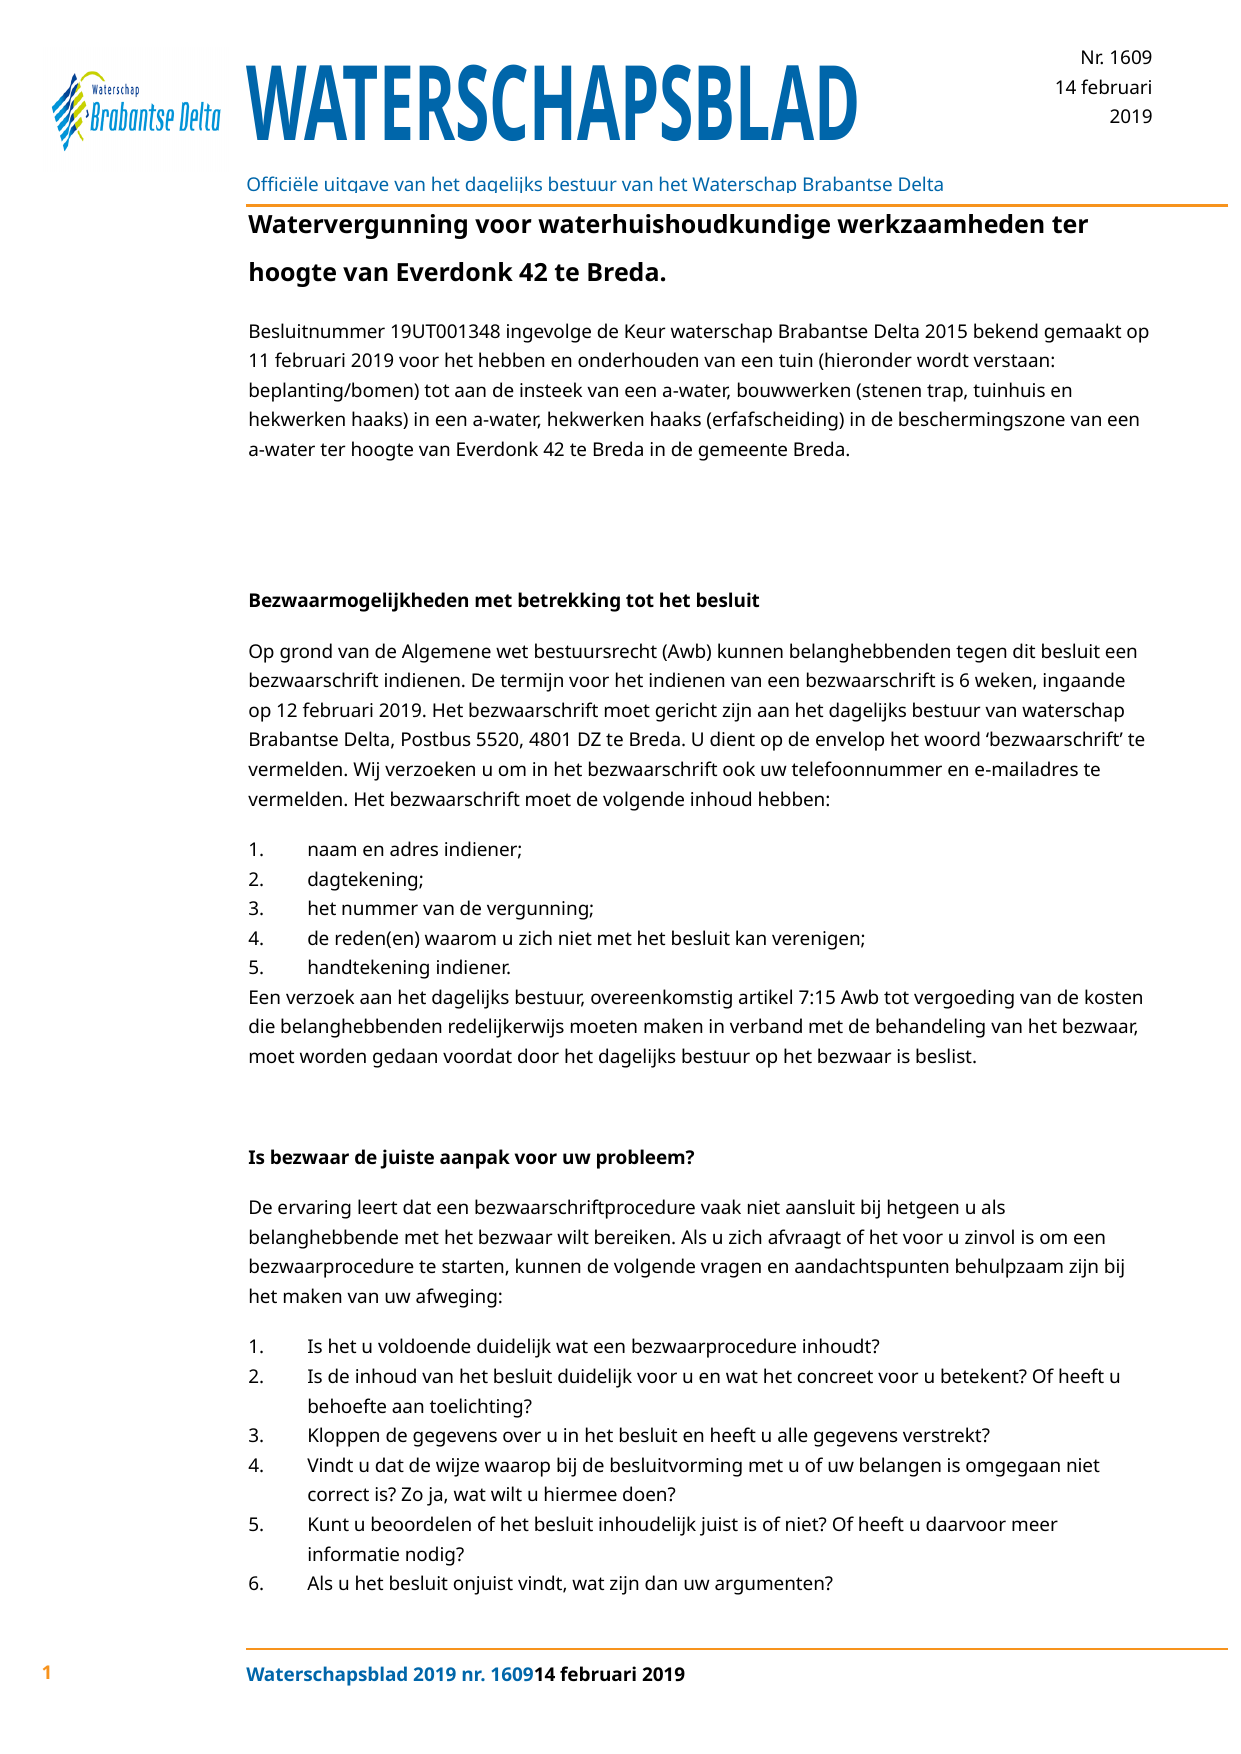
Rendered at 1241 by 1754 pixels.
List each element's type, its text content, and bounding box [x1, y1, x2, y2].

list het nummer van de vergunning; [248, 895, 1152, 921]
text Is bezwaar de juiste aanpak voor uw probleem? [248, 1144, 1152, 1170]
list handtekening indiener. [248, 954, 1152, 980]
list Kloppen de gegevens over u in het besluit en heeft u alle gegevens verstrekt? [248, 1422, 1152, 1448]
list Vindt u dat de wijze waarop bij de besluitvorming met u of uw belangen is omgegaan niet correct is? Zo ja, wat wilt u hiermee doen? [248, 1452, 1152, 1507]
text Op grond van de Algemene wet bestuursrecht (Awb) kunnen belanghebbenden tegen dit besluit een bezwaarschrift indienen. De termijn voor het indienen van een bezwaarschrift is 6 weken, ingaande op 12 februari 2019. Het bezwaarschrift moet gericht zijn aan het dagelijks bestuur van waterschap Brabantse Delta, Postbus 5520, 4801 DZ te Breda. U dient op de envelop het woord ‘bezwaarschrift’ te vermelden. Wij verzoeken u om in het bezwaarschrift ook uw telefoonnummer en e‑mailadres te vermelden. Het bezwaarschrift moet de volgende inhoud hebben: [248, 638, 1152, 812]
text Bezwaarmogelijkheden met betrekking tot het besluit [248, 587, 1152, 613]
list Is het u voldoende duidelijk wat een bezwaarprocedure inhoudt? [248, 1334, 1152, 1359]
text Watervergunning voor waterhuishoudkundige werkzaamheden ter hoogte van Everdonk 42 te Breda. [248, 207, 1152, 288]
list Als u het besluit onjuist vindt, wat zijn dan uw argumenten? [248, 1570, 1152, 1596]
text De ervaring leert dat een bezwaarschriftprocedure vaak niet aansluit bij hetgeen u als belanghebbende met het bezwaar wilt bereiken. Als u zich afvraagt of het voor u zinvol is om een bezwaarprocedure te starten, kunnen de volgende vragen en aandachtspunten behulpzaam zijn bij het maken van uw afweging: [248, 1194, 1152, 1309]
picture [41, 47, 231, 172]
text Een verzoek aan het dagelijks bestuur, overeenkomstig artikel 7:15 Awb tot vergoeding van de kosten die belanghebbenden redelijkerwijs moeten maken in verband met de behandeling van het bezwaar, moet worden gedaan voordat door het dagelijks bestuur op het bezwaar is beslist. [248, 984, 1152, 1069]
list Kunt u beoordelen of het besluit inhoudelijk juist is of niet? Of heeft u daarvoor meer informatie nodig? [248, 1511, 1152, 1567]
list naam en adres indiener; [248, 836, 1152, 862]
list Is de inhoud van het besluit duidelijk voor u en wat het concreet voor u betekent? Of heeft u behoefte aan toelichting? [248, 1363, 1152, 1419]
list de reden(en) waarom u zich niet met het besluit kan verenigen; [248, 925, 1152, 951]
text Besluitnummer 19UT001348 ingevolge de Keur waterschap Brabantse Delta 2015 bekend gemaakt op 11 februari 2019 voor het hebben en onderhouden van een tuin (hieronder wordt verstaan: beplanting/bomen) tot aan de insteek van een a-water, bouwwerken (stenen trap, tuinhuis en hekwerken haaks) in een a-water, hekwerken haaks (erfafscheiding) in de beschermingszone van een a-water ter hoogte van Everdonk 42 te Breda in de gemeente Breda. [248, 318, 1152, 462]
list dagtekening; [248, 866, 1152, 892]
